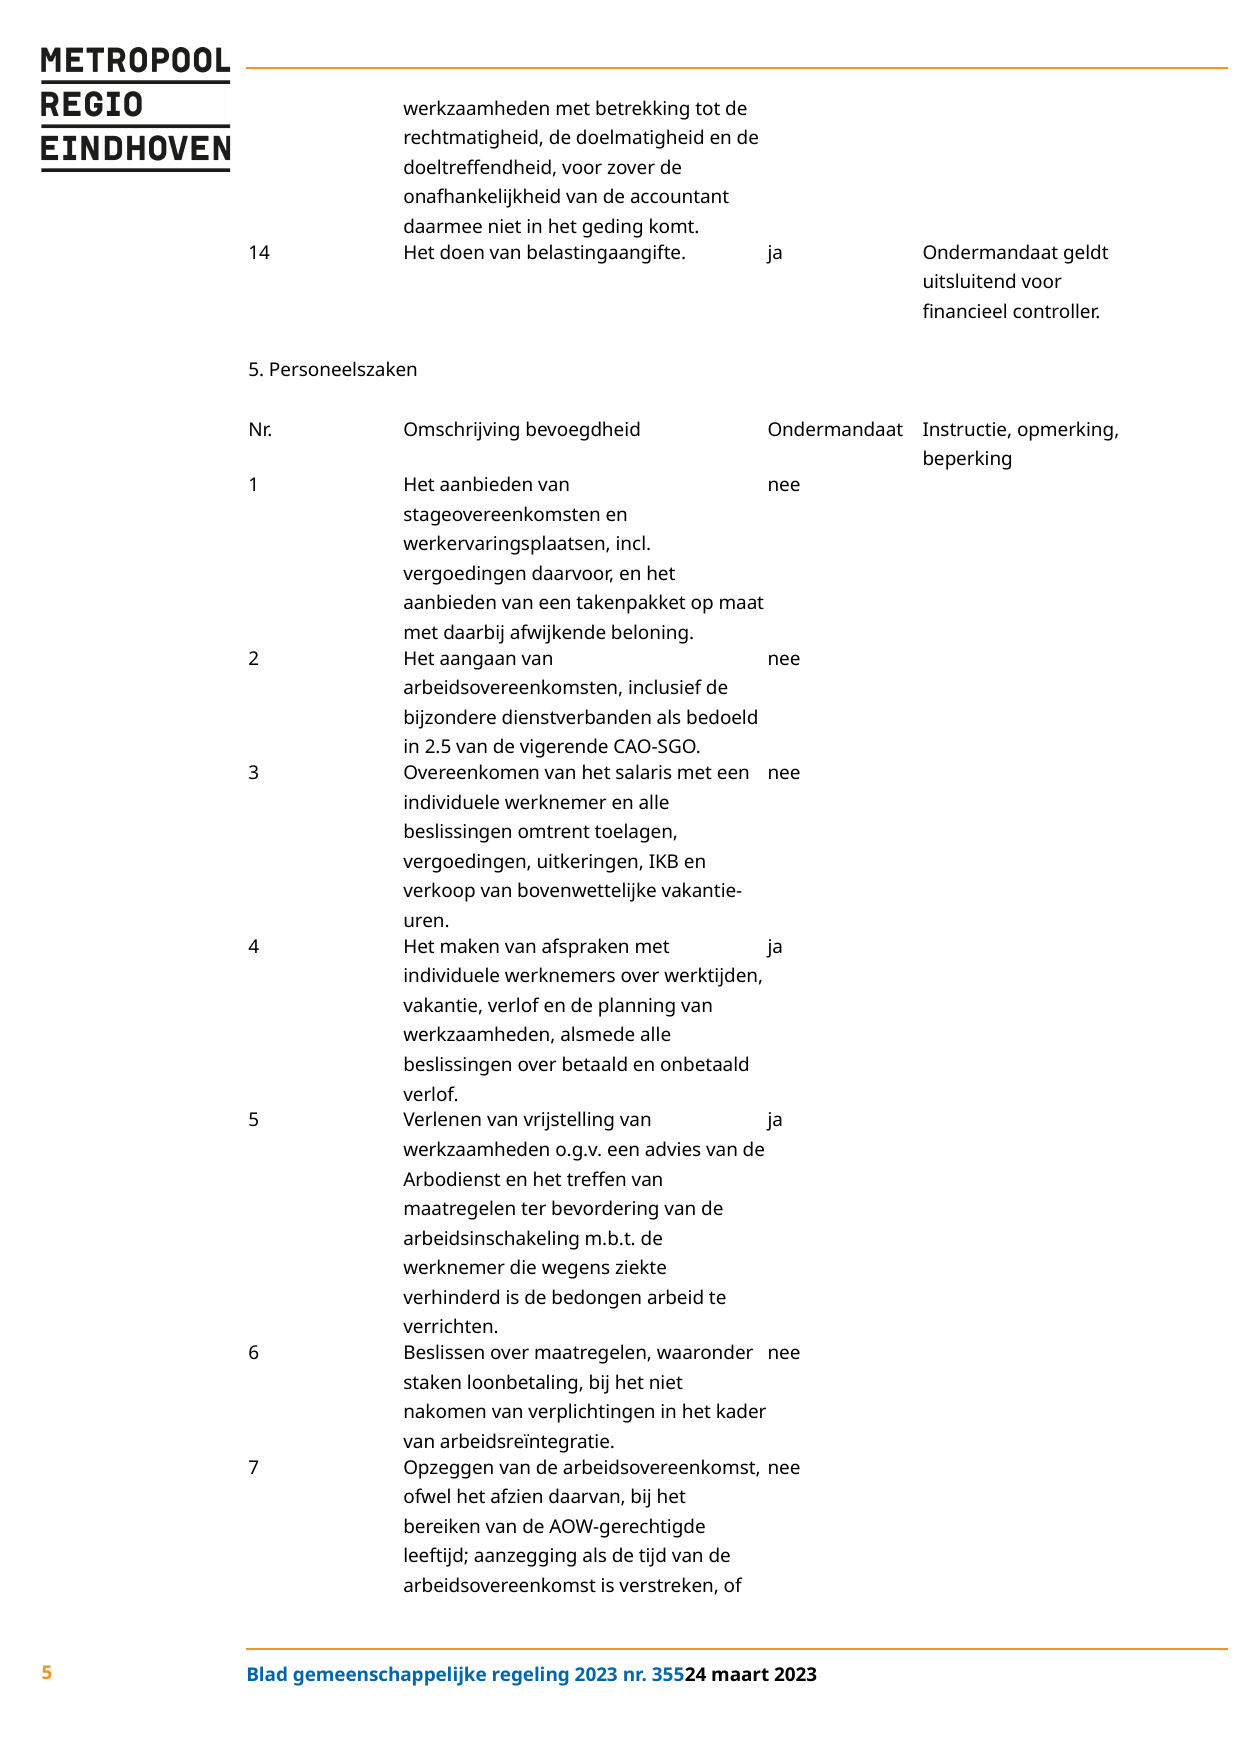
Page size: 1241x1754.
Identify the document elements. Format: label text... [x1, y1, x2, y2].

table_cell ja [767, 239, 922, 324]
table_cell Overeenkomen van het salaris met een individuele werknemer en alle beslissingen omtrent toelagen, vergoedingen, uitkeringen, IKB en verkoop van bovenwettelijke vakantie-uren. [403, 759, 767, 933]
text 5. Personeelszaken [248, 357, 1152, 382]
table_cell 3 [248, 759, 403, 933]
table_cell 6 [248, 1339, 403, 1454]
table_cell nee [767, 1454, 922, 1598]
table_cell [922, 1454, 1152, 1598]
table_cell [248, 95, 403, 239]
table_cell Ondermandaat geldt uitsluitend voor financieel controller. [922, 239, 1152, 324]
table_cell 4 [248, 933, 403, 1107]
table_header Instructie, opmerking, beperking [922, 416, 1152, 471]
table_cell Beslissen over maatregelen, waaronder staken loonbetaling, bij het niet nakomen van verplichtingen in het kader van arbeidsreïntegratie. [403, 1339, 767, 1454]
table_header Nr. [248, 416, 403, 471]
table_cell [922, 1107, 1152, 1339]
table_cell nee [767, 759, 922, 933]
table_cell 5 [248, 1107, 403, 1339]
table_cell Het doen van belastingaangifte. [403, 239, 767, 324]
table_cell [922, 471, 1152, 645]
table_cell Het maken van afspraken met individuele werknemers over werktijden, vakantie, verlof en de planning van werkzaamheden, alsmede alle beslissingen over betaald en onbetaald verlof. [403, 933, 767, 1107]
table_cell Verlenen van vrijstelling van werkzaamheden o.g.v. een advies van de Arbodienst en het treffen van maatregelen ter bevordering van de arbeidsinschakeling m.b.t. de werknemer die wegens ziekte verhinderd is de bedongen arbeid te verrichten. [403, 1107, 767, 1339]
table_cell werkzaamheden met betrekking tot de rechtmatigheid, de doelmatigheid en de doeltreffendheid, voor zover de onafhankelijkheid van de accountant daarmee niet in het geding komt. [403, 95, 767, 239]
table_cell [922, 759, 1152, 933]
table_cell Opzeggen van de arbeidsovereenkomst, ofwel het afzien daarvan, bij het bereiken van de AOW-gerechtigde leeftijd; aanzegging als de tijd van de arbeidsovereenkomst is verstreken, of [403, 1454, 767, 1598]
table_header Omschrijving bevoegdheid [403, 416, 767, 471]
table_cell 1 [248, 471, 403, 645]
table_cell 14 [248, 239, 403, 324]
table_cell 7 [248, 1454, 403, 1598]
table_cell [922, 645, 1152, 759]
table_header Ondermandaat [767, 416, 922, 471]
table_cell Het aanbieden van stageovereenkomsten en werkervaringsplaatsen, incl. vergoedingen daarvoor, en het aanbieden van een takenpakket op maat met daarbij afwijkende beloning. [403, 471, 767, 645]
table_cell Het aangaan van arbeidsovereenkomsten, inclusief de bijzondere dienstverbanden als bedoeld in 2.5 van de vigerende CAO-SGO. [403, 645, 767, 759]
table_cell [922, 1339, 1152, 1454]
table_cell 2 [248, 645, 403, 759]
table_cell ja [767, 933, 922, 1107]
table_cell [767, 95, 922, 239]
table_cell [922, 95, 1152, 239]
picture [41, 47, 231, 172]
table_cell [922, 933, 1152, 1107]
table_cell nee [767, 645, 922, 759]
table_cell ja [767, 1107, 922, 1339]
table_cell nee [767, 1339, 922, 1454]
table_cell nee [767, 471, 922, 645]
